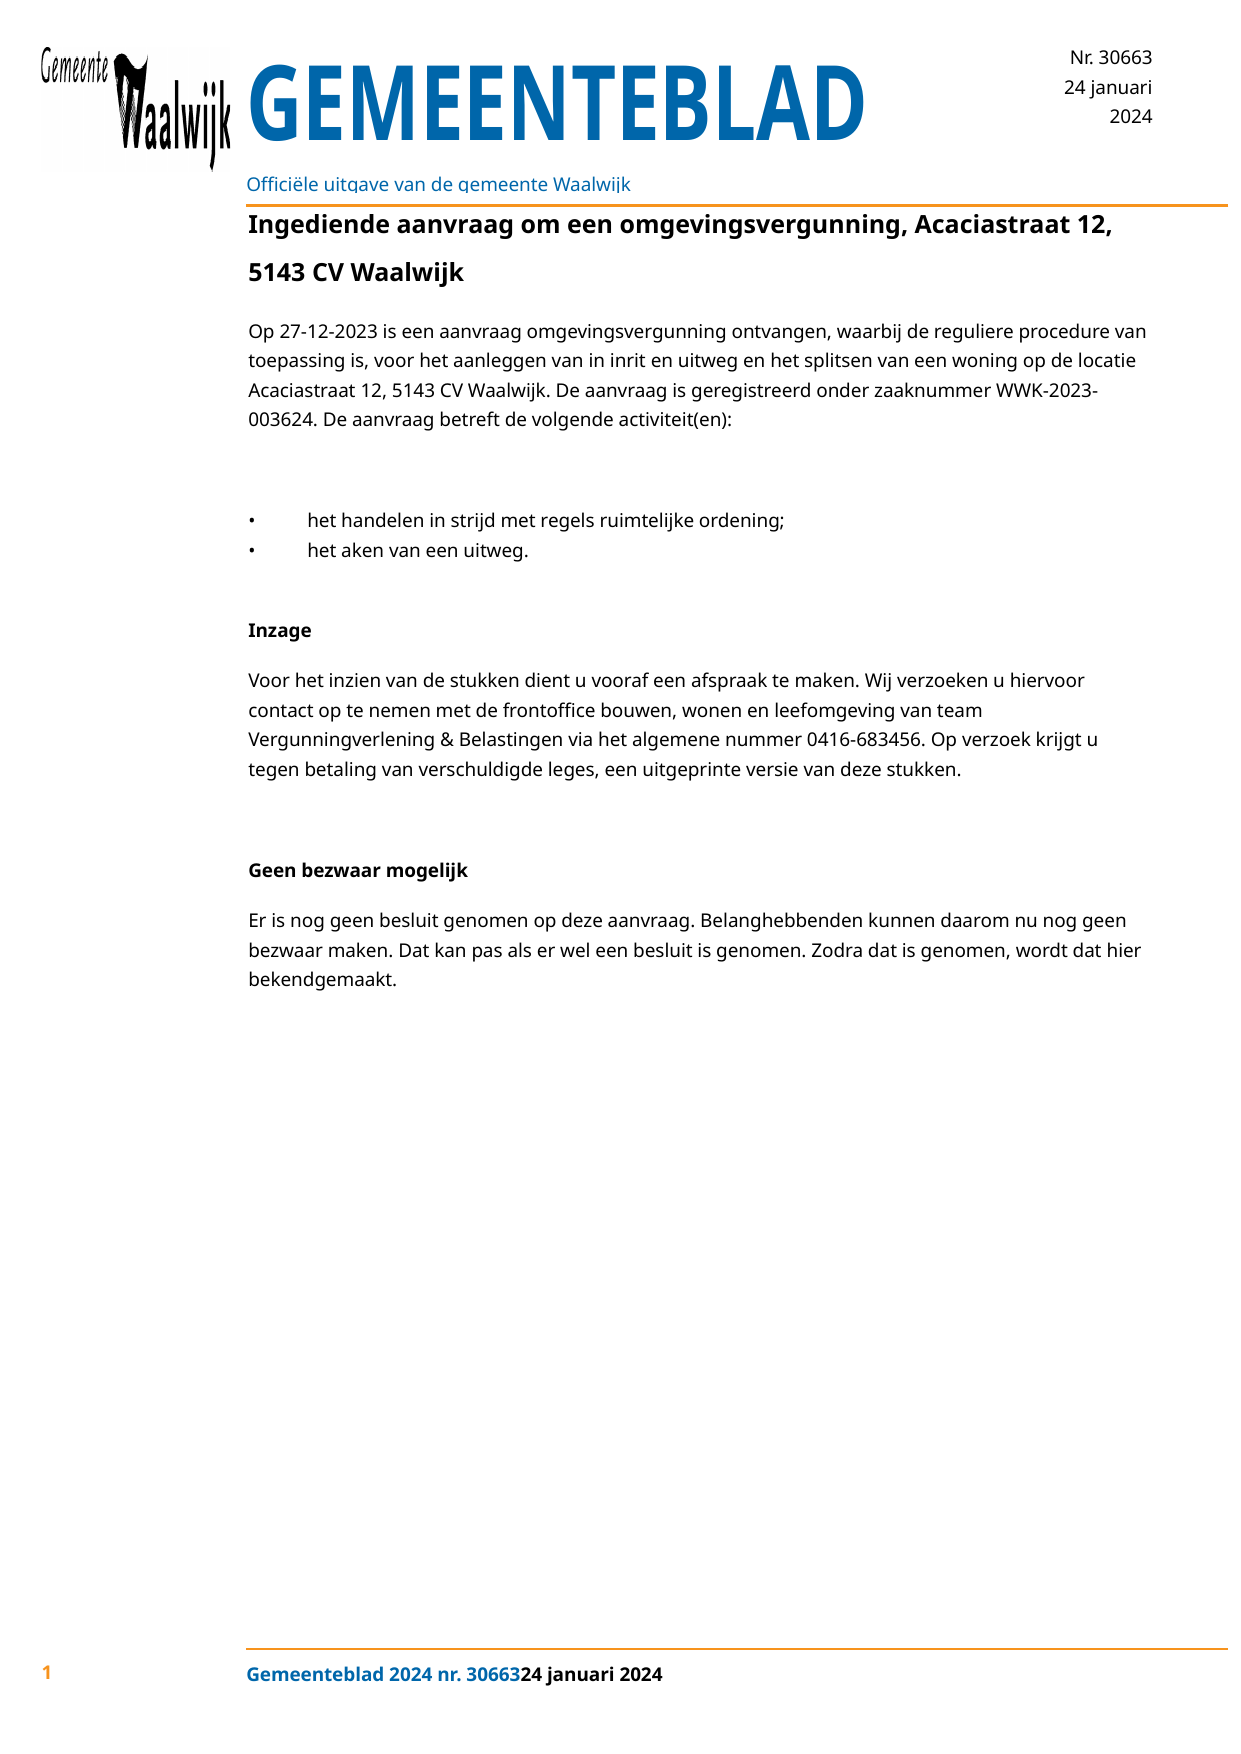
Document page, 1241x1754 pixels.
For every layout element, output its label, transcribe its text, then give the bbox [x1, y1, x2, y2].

text Geen bezwaar mogelijk [248, 857, 1152, 883]
text Voor het inzien van de stukken dient u vooraf een afspraak te maken. Wij verzoeken u hiervoor contact op te nemen met de frontoffice bouwen, wonen en leefomgeving van team Vergunningverlening & Belastingen via het algemene nummer 0416-683456. Op verzoek krijgt u tegen betaling van verschuldigde leges, een uitgeprinte versie van deze stukken. [248, 667, 1152, 782]
text Er is nog geen besluit genomen op deze aanvraag. Belanghebbenden kunnen daarom nu nog geen bezwaar maken. Dat kan pas als er wel een besluit is genomen. Zodra dat is genomen, wordt dat hier bekendgemaakt. [248, 907, 1152, 992]
list het aken van een uitweg. [248, 537, 1152, 563]
text Inzage [248, 617, 1152, 643]
text Ingediende aanvraag om een omgevingsvergunning, Acaciastraat 12, 5143 CV Waalwijk [248, 207, 1152, 288]
text Op 27-12-2023 is een aanvraag omgevingsvergunning ontvangen, waarbij de reguliere procedure van toepassing is, voor het aanleggen van in inrit en uitweg en het splitsen van een woning op de locatie Acaciastraat 12, 5143 CV Waalwijk. De aanvraag is geregistreerd onder zaaknummer WWK-2023-003624. De aanvraag betreft de volgende activiteit(en): [248, 318, 1152, 432]
picture [41, 47, 231, 172]
list het handelen in strijd met regels ruimtelijke ordening; [248, 507, 1152, 533]
